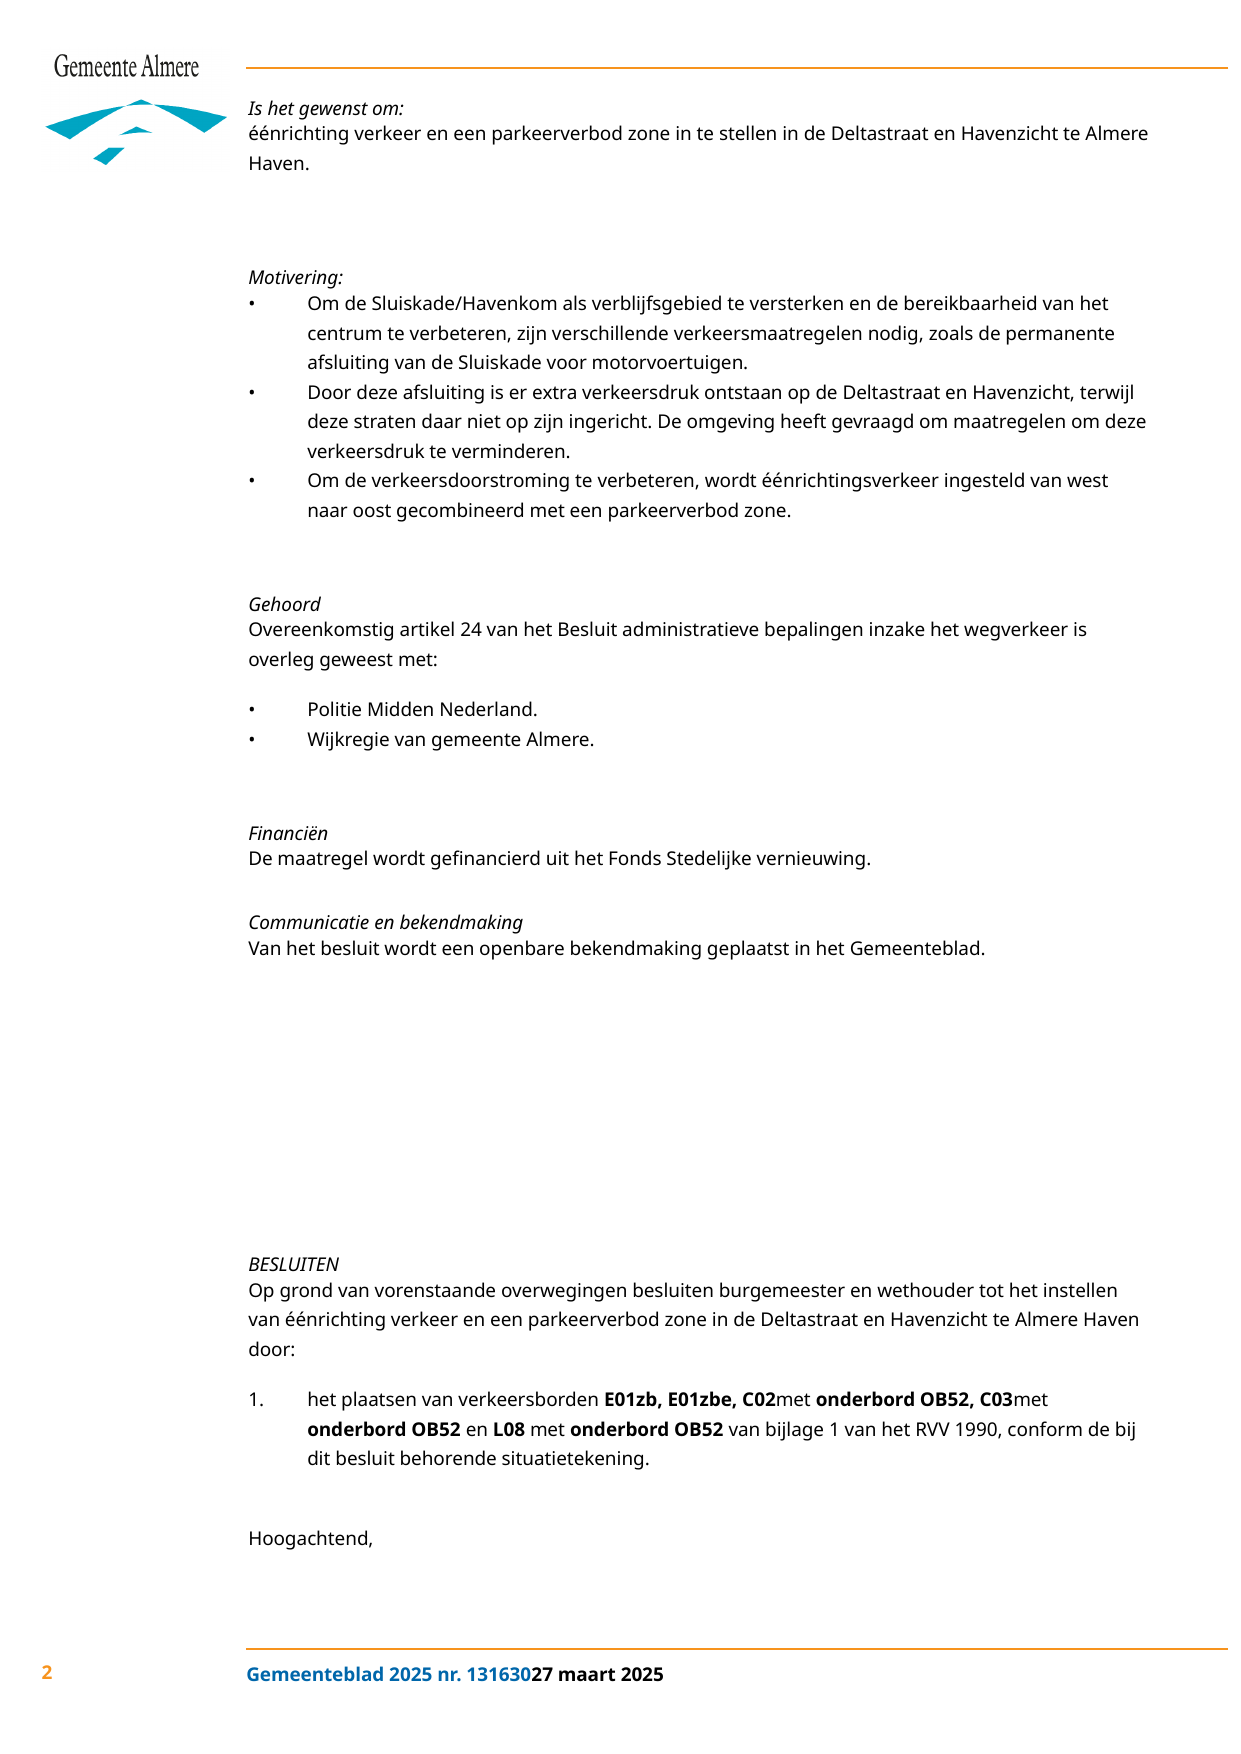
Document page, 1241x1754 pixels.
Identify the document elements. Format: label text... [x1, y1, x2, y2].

list Om de verkeersdoorstroming te verbeteren, wordt éénrichtingsverkeer ingesteld van west naar oost gecombineerd met een parkeerverbod zone. [248, 468, 1152, 523]
picture [41, 47, 231, 172]
text Van het besluit wordt een openbare bekendmaking geplaatst in het Gemeenteblad. [248, 935, 1152, 961]
list Door deze afsluiting is er extra verkeersdruk ontstaan op de Deltastraat en Havenzicht, terwijl deze straten daar niet op zijn ingericht. De omgeving heeft gevraagd om maatregelen om deze verkeersdruk te verminderen. [248, 379, 1152, 464]
text Is het gewenst om: [248, 95, 1152, 121]
text Overeenkomstig artikel 24 van het Besluit administratieve bepalingen inzake het wegverkeer is overleg geweest met: [248, 617, 1152, 672]
text Op grond van vorenstaande overwegingen besluiten burgemeester en wethouder tot het instellen van éénrichting verkeer en een parkeerverbod zone in de Deltastraat en Havenzicht te Almere Haven door: [248, 1277, 1152, 1362]
text Communicatie en bekendmaking [248, 909, 1152, 935]
text Hoogachtend, [248, 1526, 1152, 1551]
list Om de Sluiskade/Havenkom als verblijfsgebied te versterken en de bereikbaarheid van het centrum te verbeteren, zijn verschillende verkeersmaatregelen nodig, zoals de permanente afsluiting van de Sluiskade voor motorvoertuigen. [248, 290, 1152, 375]
list Wijkregie van gemeente Almere. [248, 726, 1152, 752]
text BESLUITEN [248, 1251, 1152, 1277]
text De maatregel wordt gefinancierd uit het Fonds Stedelijke vernieuwing. [248, 845, 1152, 871]
list Politie Midden Nederland. [248, 697, 1152, 722]
text éénrichting verkeer en een parkeerverbod zone in te stellen in de Deltastraat en Havenzicht te Almere Haven. [248, 121, 1152, 176]
text Financiën [248, 820, 1152, 845]
text Motivering: [248, 264, 1152, 290]
text Gehoord [248, 591, 1152, 617]
list het plaatsen van verkeersborden E01zb, E01zbe, C02met onderbord OB52, C03met onderbord OB52 en L08 met onderbord OB52 van bijlage 1 van het RVV 1990, conform de bij dit besluit behorende situatietekening. [248, 1386, 1152, 1471]
